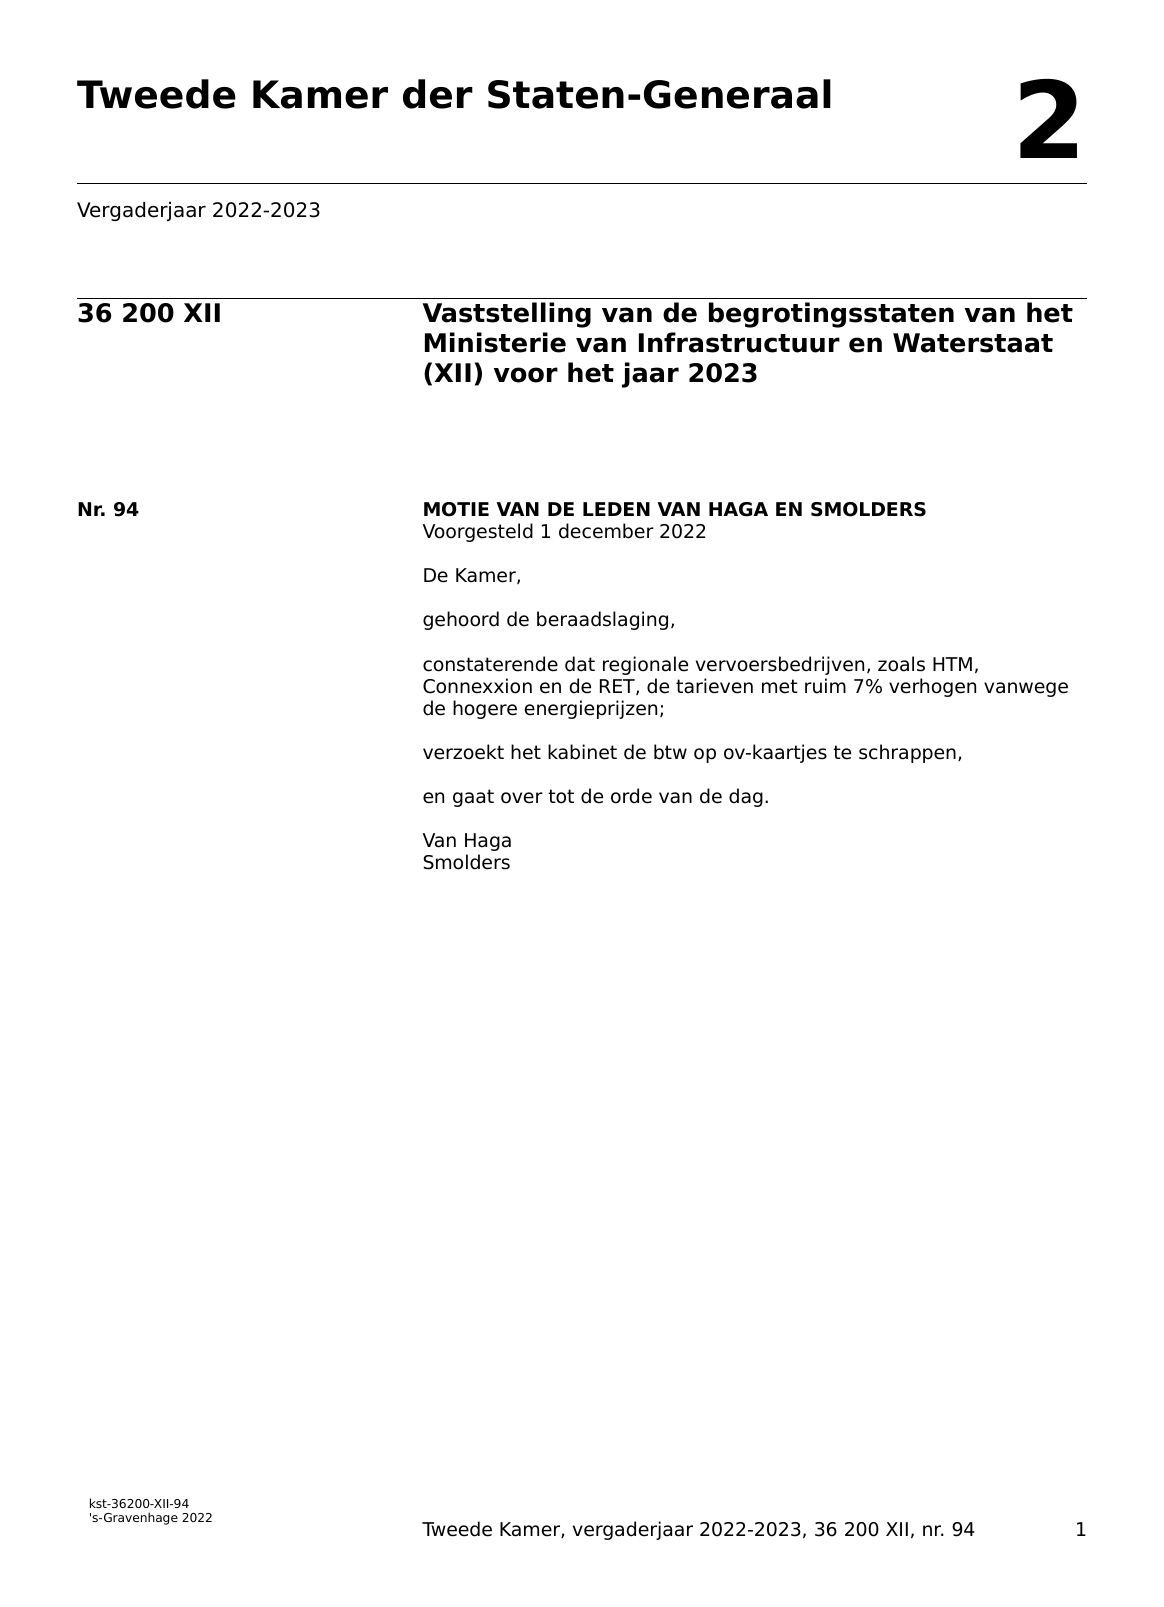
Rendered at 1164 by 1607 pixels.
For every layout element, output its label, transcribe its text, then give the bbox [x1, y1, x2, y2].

text Smolders [422, 852, 1087, 874]
table_header 2 [886, 59, 1087, 183]
table_cell Vergaderjaar 2022-2023 [77, 184, 1087, 298]
text 's-Gravenhage 2022 [88, 1511, 323, 1525]
text verzoekt het kabinet de btw op ov-kaartjes te schrappen, [422, 742, 1087, 764]
text De Kamer, [422, 565, 1087, 587]
text Voorgesteld 1 december 2022 [422, 521, 1087, 543]
text gehoord de beraadslaging, [422, 609, 1087, 631]
text constaterende dat regionale vervoersbedrijven, zoals HTM, Connexxion en de RET, de tarieven met ruim 7% verhogen vanwege de hogere energieprijzen; [422, 653, 1087, 719]
text en gaat over tot de orde van de dag. [422, 786, 1087, 808]
table_header Tweede Kamer der Staten-Generaal [77, 59, 886, 183]
subtitle Nr. 94 MOTIE VAN DE LEDEN VAN HAGA EN SMOLDERS [77, 499, 1087, 521]
text kst-36200-XII-94 [88, 1497, 323, 1511]
text Van Haga [422, 830, 1087, 852]
subtitle 36 200 XII Vaststelling van de begrotingsstaten van het Ministerie van Infrastructuur en Waterstaat (XII) voor het jaar 2023 [77, 299, 1087, 388]
